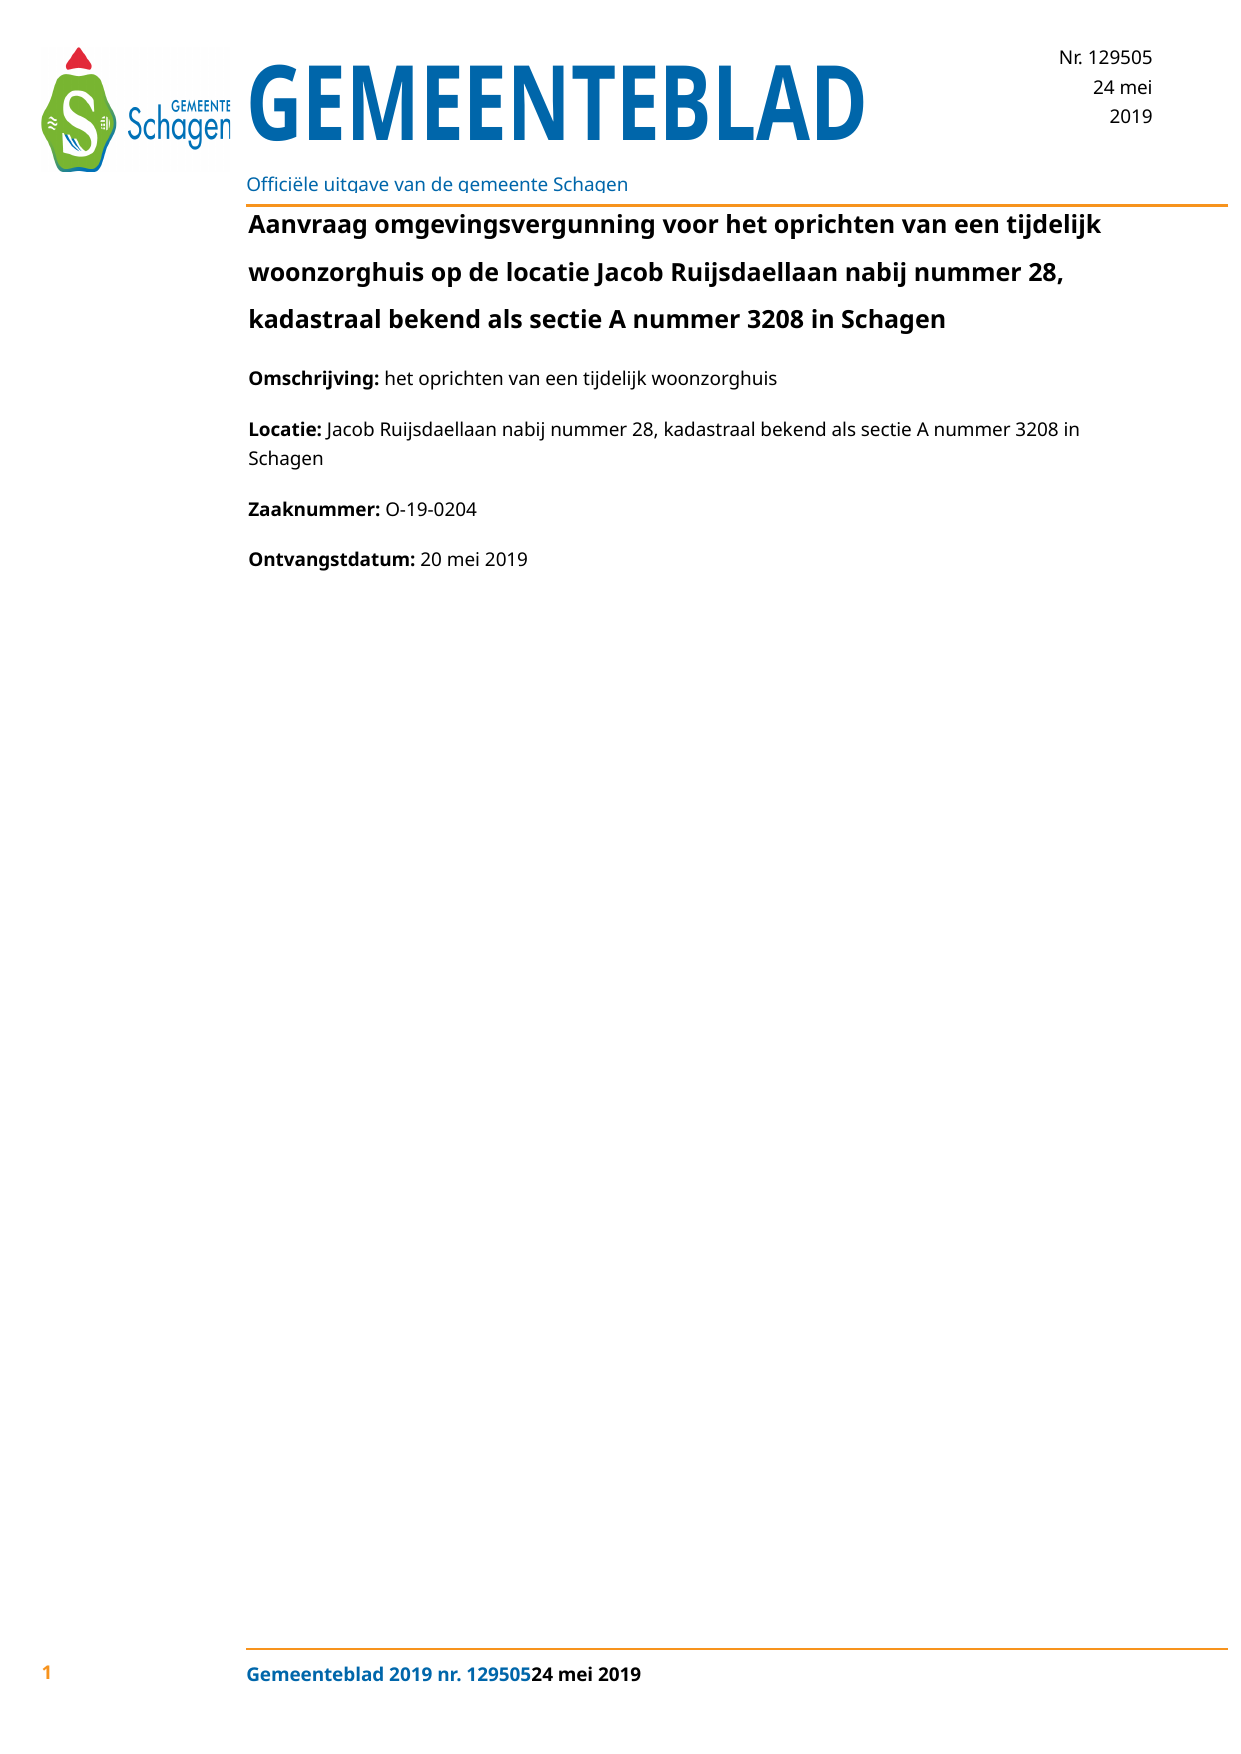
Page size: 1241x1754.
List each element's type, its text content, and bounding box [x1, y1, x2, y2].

text Ontvangstdatum: 20 mei 2019 [248, 546, 1152, 572]
picture [41, 47, 231, 172]
text Zaaknummer: O-19-0204 [248, 496, 1152, 522]
text Omschrijving: het oprichten van een tijdelijk woonzorghuis [248, 366, 1152, 391]
text Locatie: Jacob Ruijsdaellaan nabij nummer 28, kadastraal bekend als sectie A nummer 3208 in Schagen [248, 416, 1152, 471]
text Aanvraag omgevingsvergunning voor het oprichten van een tijdelijk woonzorghuis op de locatie Jacob Ruijsdaellaan nabij nummer 28, kadastraal bekend als sectie A nummer 3208 in Schagen [248, 207, 1152, 336]
